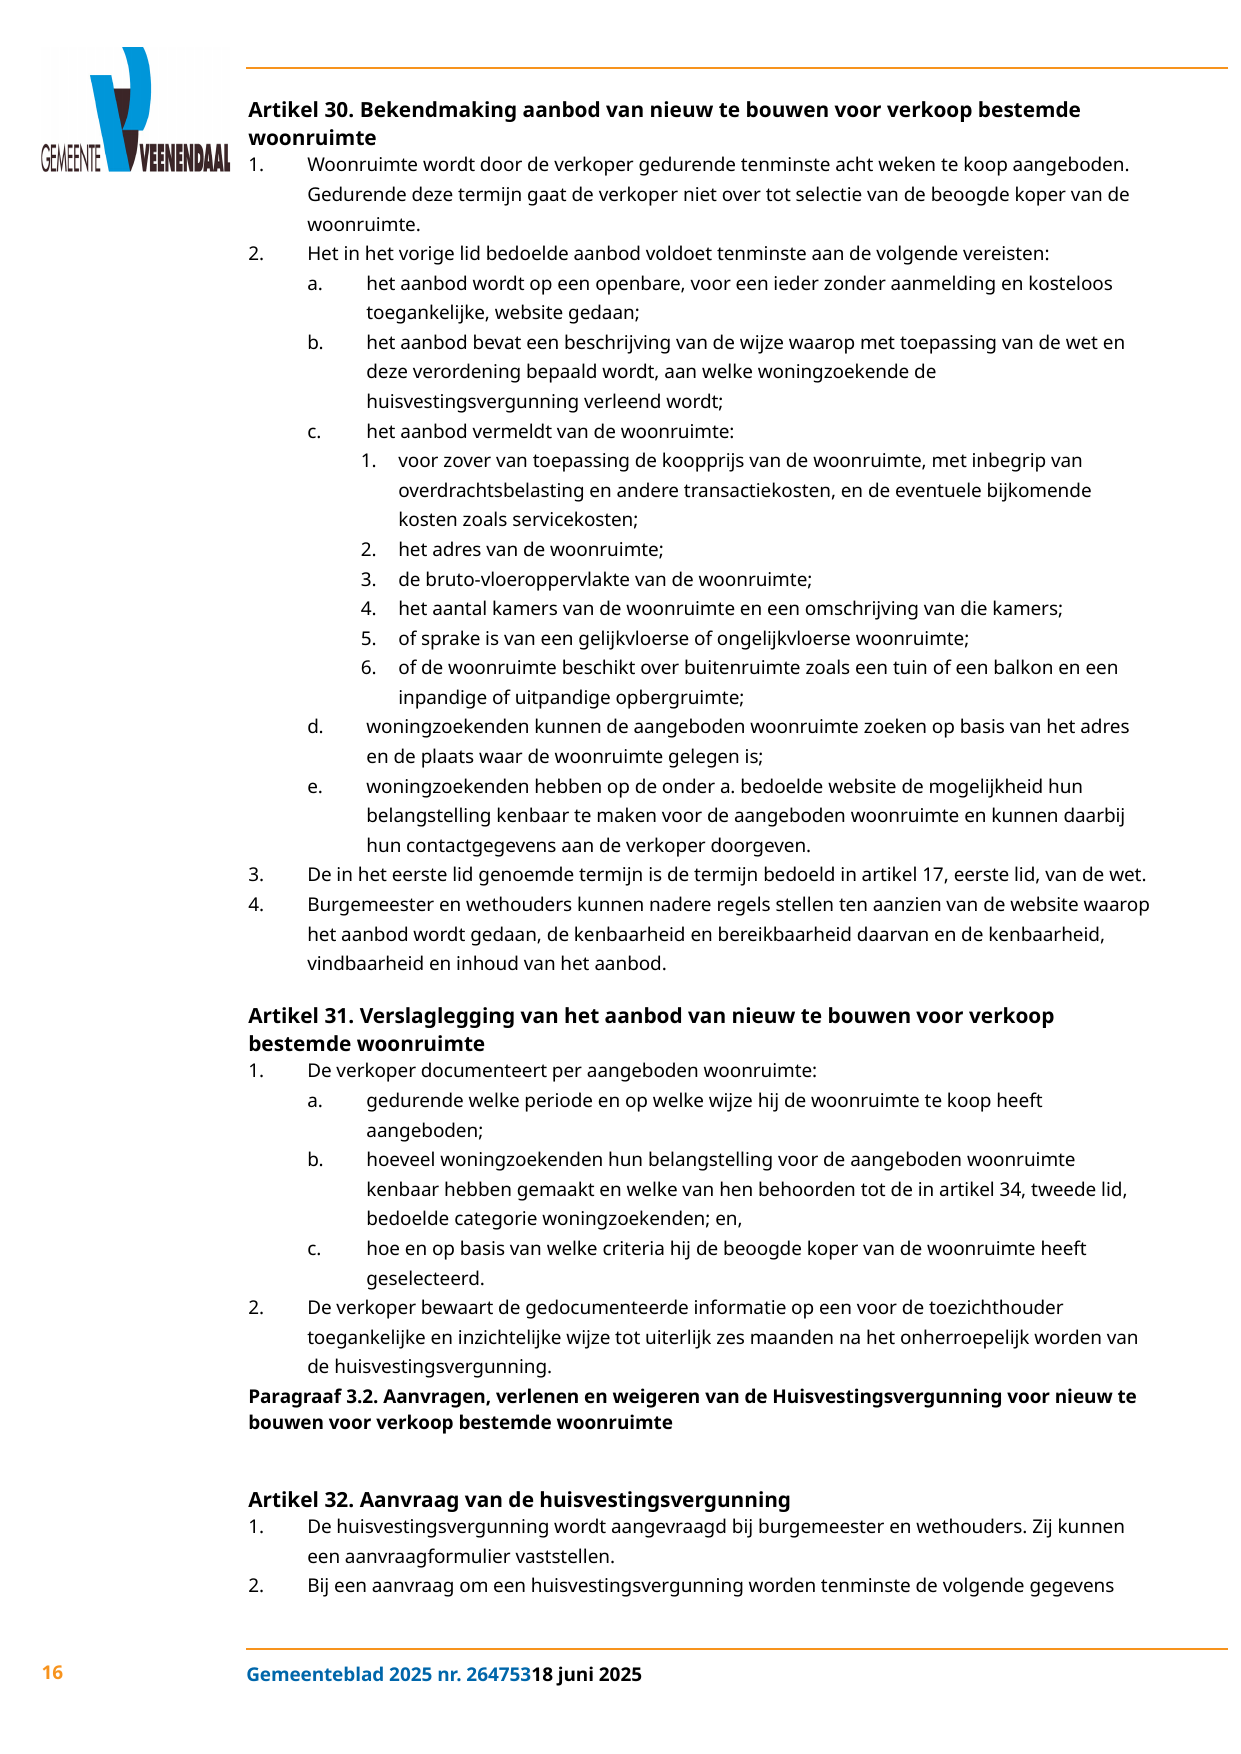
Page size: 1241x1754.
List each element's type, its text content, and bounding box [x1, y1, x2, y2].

list De verkoper bewaart de gedocumenteerde informatie op een voor de toezichthouder toegankelijke en inzichtelijke wijze tot uiterlijk zes maanden na het onherroepelijk worden van de huisvestingsvergunning. [248, 1294, 1152, 1379]
list hoeveel woningzoekenden hun belangstelling voor de aangeboden woonruimte kenbaar hebben gemaakt en welke van hen behoorden tot de in artikel 34, tweede lid, bedoelde categorie woningzoekenden; en, [307, 1146, 1152, 1231]
list het adres van de woonruimte; [361, 536, 1152, 562]
list gedurende welke periode en op welke wijze hij de woonruimte te koop heeft aangeboden; [307, 1087, 1152, 1143]
text Paragraaf 3.2. Aanvragen, verlenen en weigeren van de Huisvestingsvergunning voor nieuw te bouwen voor verkoop bestemde woonruimte [248, 1383, 1152, 1434]
list het aanbod wordt op een openbare, voor een ieder zonder aanmelding en kosteloos toegankelijke, website gedaan; [307, 270, 1152, 325]
list het aantal kamers van de woonruimte en een omschrijving van die kamers; [361, 595, 1152, 621]
text Artikel 31. Verslaglegging van het aanbod van nieuw te bouwen voor verkoop bestemde woonruimte [248, 1001, 1152, 1058]
list het aanbod vermeldt van de woonruimte: [307, 418, 1152, 444]
text Artikel 30. Bekendmaking aanbod van nieuw te bouwen voor verkoop bestemde woonruimte [248, 95, 1152, 152]
list Burgemeester en wethouders kunnen nadere regels stellen ten aanzien van de website waarop het aanbod wordt gedaan, de kenbaarheid en bereikbaarheid daarvan en de kenbaarheid, vindbaarheid en inhoud van het aanbod. [248, 891, 1152, 976]
picture [41, 47, 130, 172]
list voor zover van toepassing de koopprijs van de woonruimte, met inbegrip van overdrachtsbelasting en andere transactiekosten, en de eventuele bijkomende kosten zoals servicekosten; [361, 447, 1152, 532]
list Bij een aanvraag om een huisvestingsvergunning worden tenminste de volgende gegevens [248, 1573, 1152, 1598]
picture [123, 47, 231, 172]
list hoe en op basis van welke criteria hij de beoogde koper van de woonruimte heeft geselecteerd. [307, 1235, 1152, 1291]
list of sprake is van een gelijkvloerse of ongelijkvloerse woonruimte; [361, 625, 1152, 651]
list de bruto-vloeroppervlakte van de woonruimte; [361, 566, 1152, 592]
list of de woonruimte beschikt over buitenruimte zoals een tuin of een balkon en een inpandige of uitpandige opbergruimte; [361, 654, 1152, 710]
list het aanbod bevat een beschrijving van de wijze waarop met toepassing van de wet en deze verordening bepaald wordt, aan welke woningzoekende de huisvestingsvergunning verleend wordt; [307, 329, 1152, 414]
list Het in het vorige lid bedoelde aanbod voldoet tenminste aan de volgende vereisten: [248, 240, 1152, 266]
list De huisvestingsvergunning wordt aangevraagd bij burgemeester en wethouders. Zij kunnen een aanvraagformulier vaststellen. [248, 1513, 1152, 1569]
text Artikel 32. Aanvraag van de huisvestingsvergunning [248, 1485, 1152, 1513]
list Woonruimte wordt door de verkoper gedurende tenminste acht weken te koop aangeboden. Gedurende deze termijn gaat de verkoper niet over tot selectie van de beoogde koper van de woonruimte. [248, 152, 1152, 237]
list De in het eerste lid genoemde termijn is de termijn bedoeld in artikel 17, eerste lid, van de wet. [248, 862, 1152, 887]
list De verkoper documenteert per aangeboden woonruimte: [248, 1058, 1152, 1083]
list woningzoekenden kunnen de aangeboden woonruimte zoeken op basis van het adres en de plaats waar de woonruimte gelegen is; [307, 714, 1152, 769]
list woningzoekenden hebben op de onder a. bedoelde website de mogelijkheid hun belangstelling kenbaar te maken voor de aangeboden woonruimte en kunnen daarbij hun contactgegevens aan de verkoper doorgeven. [307, 773, 1152, 858]
